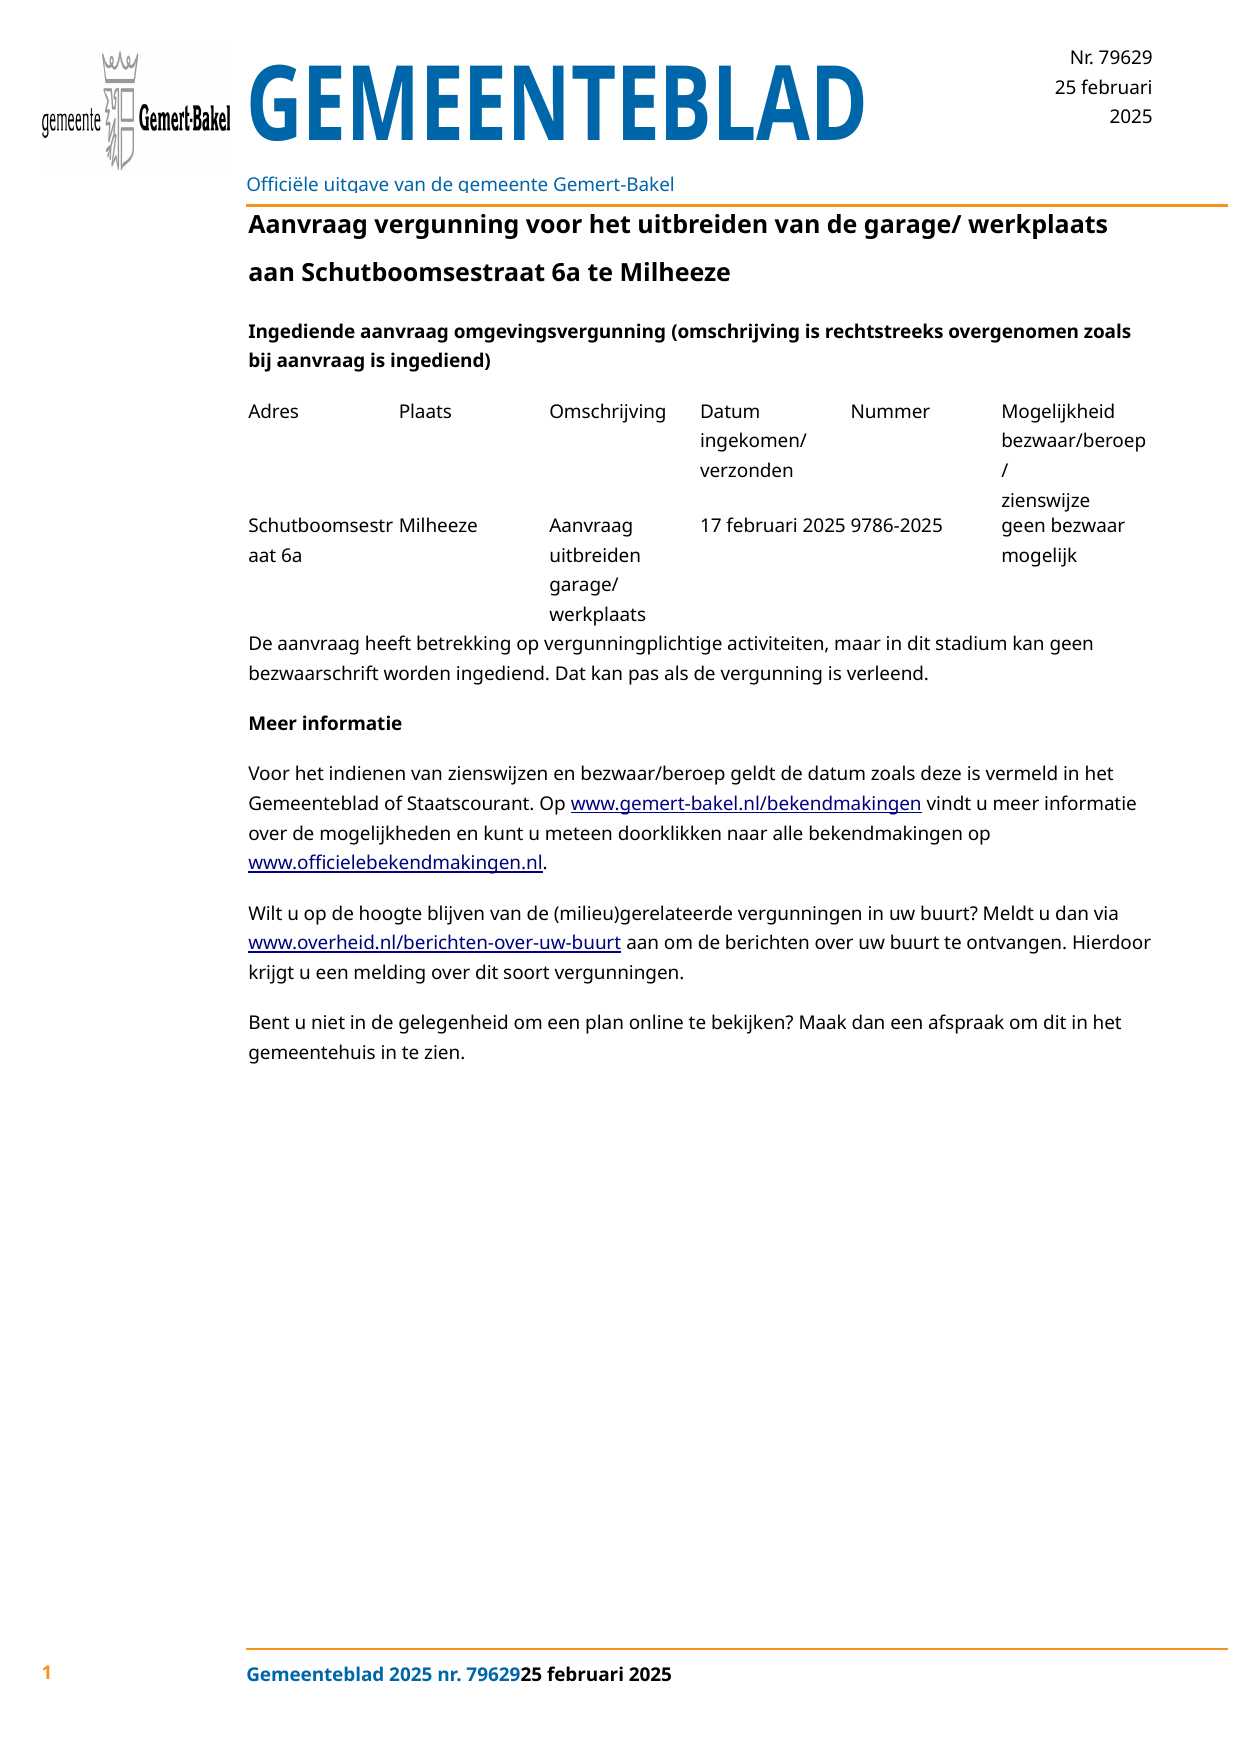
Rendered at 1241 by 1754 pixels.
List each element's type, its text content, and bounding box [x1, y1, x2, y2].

table_cell Aanvraag uitbreiden garage/ werkplaats [549, 513, 700, 627]
text De aanvraag heeft betrekking op vergunningplichtige activiteiten, maar in dit stadium kan geen bezwaarschrift worden ingediend. Dat kan pas als de vergunning is verleend. [248, 630, 1152, 686]
table_header Nummer [850, 398, 1001, 512]
table_cell Schutboomsestraat 6a [248, 513, 398, 627]
table_cell 9786-2025 [850, 513, 1001, 627]
picture [41, 47, 231, 172]
table_header Plaats [399, 398, 549, 512]
table_cell geen bezwaar mogelijk [1001, 513, 1152, 627]
table_header Omschrijving [549, 398, 700, 512]
text Wilt u op de hoogte blijven van de (milieu)gerelateerde vergunningen in uw buurt? Meldt u dan via www.overheid.nl/berichten-over-uw-buurt aan om de berichten over uw buurt te ontvangen. Hierdoor krijgt u een melding over dit soort vergunningen. [248, 900, 1152, 985]
text Meer informatie [248, 710, 1152, 736]
text Bent u niet in de gelegenheid om een plan online te bekijken? Maak dan een afspraak om dit in het gemeentehuis in te zien. [248, 1009, 1152, 1065]
table_cell Milheeze [399, 513, 549, 627]
text Aanvraag vergunning voor het uitbreiden van de garage/ werkplaats aan Schutboomsestraat 6a te Milheeze [248, 207, 1152, 288]
table_header Mogelijkheid bezwaar/beroep/ zienswijze [1001, 398, 1152, 512]
table_header Datum ingekomen/ verzonden [700, 398, 850, 512]
table_cell 17 februari 2025 [700, 513, 850, 627]
text Ingediende aanvraag omgevingsvergunning (omschrijving is rechtstreeks overgenomen zoals bij aanvraag is ingediend) [248, 318, 1152, 373]
text Voor het indienen van zienswijzen en bezwaar/beroep geldt de datum zoals deze is vermeld in het Gemeenteblad of Staatscourant. Op www.gemert-bakel.nl/bekendmakingen vindt u meer informatie over de mogelijkheden en kunt u meteen doorklikken naar alle bekendmakingen op www.officielebekendmakingen.nl. [248, 761, 1152, 875]
table_header Adres [248, 398, 398, 512]
